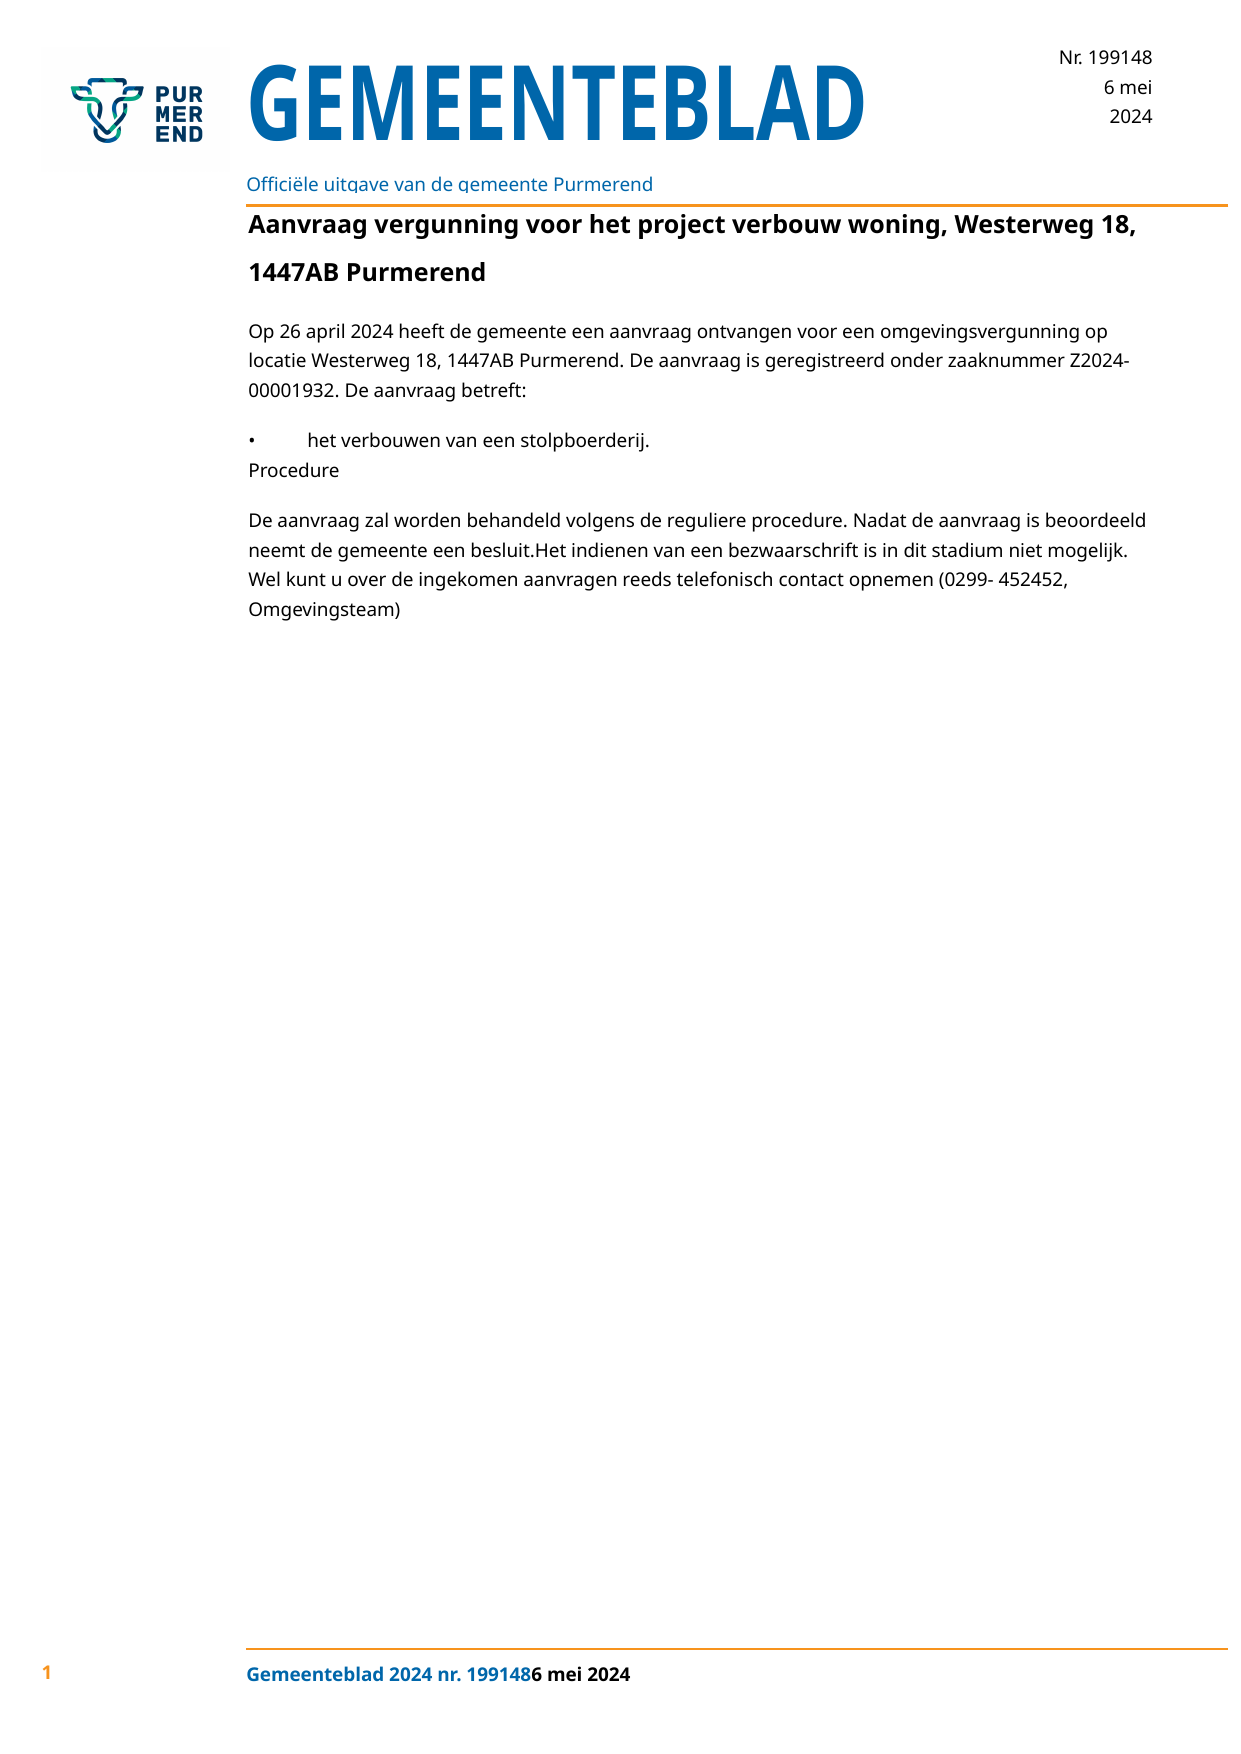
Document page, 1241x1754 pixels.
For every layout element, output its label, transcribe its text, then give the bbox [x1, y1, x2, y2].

text Op 26 april 2024 heeft de gemeente een aanvraag ontvangen voor een omgevingsvergunning op locatie Westerweg 18, 1447AB Purmerend. De aanvraag is geregistreerd onder zaaknummer Z2024-00001932. De aanvraag betreft: [248, 318, 1152, 403]
text De aanvraag zal worden behandeld volgens de reguliere procedure. Nadat de aanvraag is beoordeeld neemt de gemeente een besluit.Het indienen van een bezwaarschrift is in dit stadium niet mogelijk. Wel kunt u over de ingekomen aanvragen reeds telefonisch contact opnemen (0299- 452452, Omgevingsteam) [248, 507, 1152, 622]
list het verbouwen van een stolpboerderij. [248, 427, 1152, 453]
text Aanvraag vergunning voor het project verbouw woning, Westerweg 18, 1447AB Purmerend [248, 207, 1152, 288]
text Procedure [248, 457, 1152, 483]
picture [41, 47, 231, 172]
